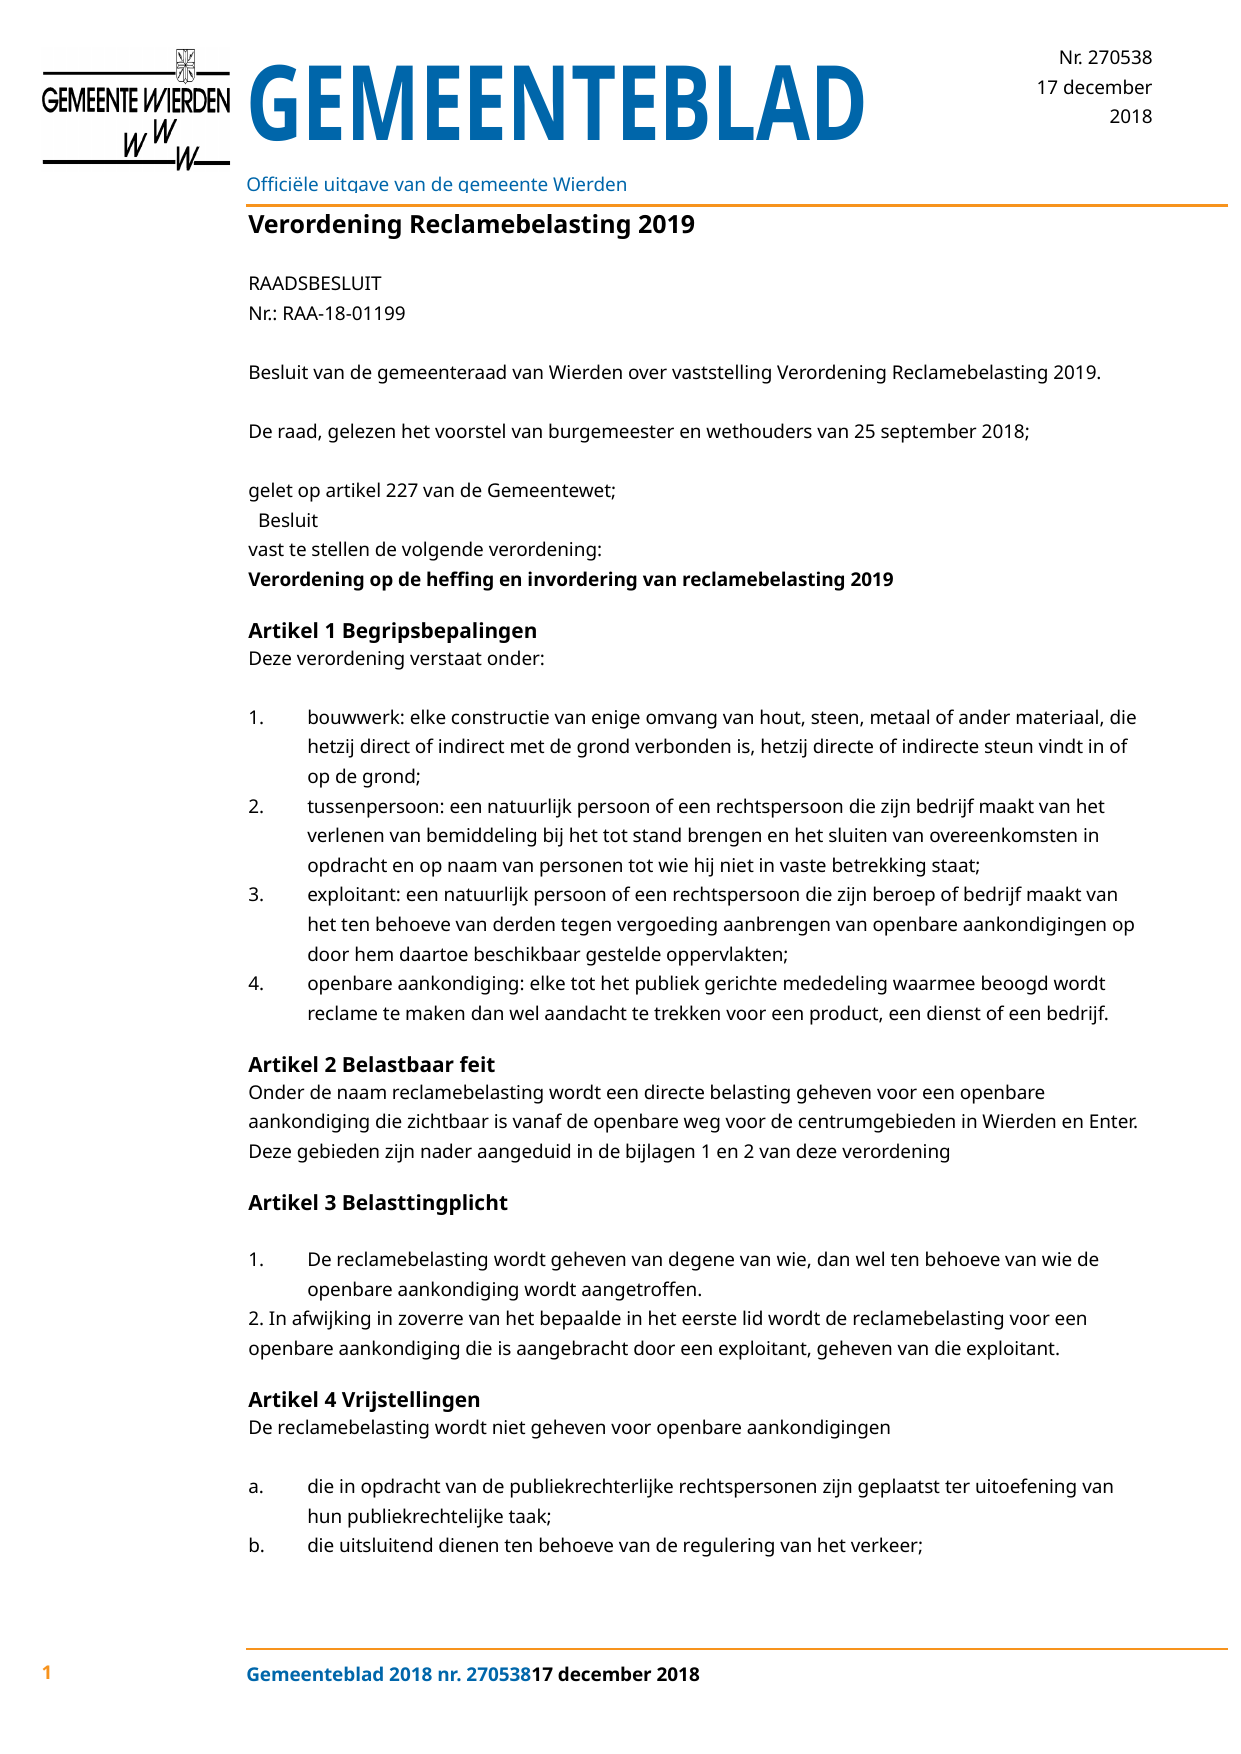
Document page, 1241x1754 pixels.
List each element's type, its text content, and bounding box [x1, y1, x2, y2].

text RAADSBESLUIT [248, 270, 1152, 296]
list die uitsluitend dienen ten behoeve van de regulering van het verkeer; [248, 1532, 1152, 1558]
text Artikel 4 Vrijstellingen [248, 1386, 1152, 1414]
text Nr.: RAA-18-01199 [248, 300, 1152, 326]
text Artikel 1 Begripsbepalingen [248, 617, 1152, 645]
text Deze verordening verstaat onder: [248, 645, 1152, 671]
list openbare aankondiging: elke tot het publiek gerichte mededeling waarmee beoogd wordt reclame te maken dan wel aandacht te trekken voor een product, een dienst of een bedrijf. [248, 970, 1152, 1026]
text 2. In afwijking in zoverre van het bepaalde in het eerste lid wordt de reclamebelasting voor een openbare aankondiging die is aangebracht door een exploitant, geheven van die exploitant. [248, 1306, 1152, 1361]
text vast te stellen de volgende verordening: [248, 537, 1152, 562]
text Artikel 2 Belastbaar feit [248, 1050, 1152, 1079]
list bouwwerk: elke constructie van enige omvang van hout, steen, metaal of ander materiaal, die hetzij direct of indirect met de grond verbonden is, hetzij directe of indirecte steun vindt in of op de grond; [248, 704, 1152, 789]
text De reclamebelasting wordt niet geheven voor openbare aankondigingen [248, 1414, 1152, 1440]
list tussenpersoon: een natuurlijk persoon of een rechtspersoon die zijn bedrijf maakt van het verlenen van bemiddeling bij het tot stand brengen en het sluiten van overeenkomsten in opdracht en op naam van personen tot wie hij niet in vaste betrekking staat; [248, 793, 1152, 878]
text Verordening op de heffing en invordering van reclamebelasting 2019 [248, 566, 1152, 592]
text Verordening Reclamebelasting 2019 [248, 207, 1152, 241]
list De reclamebelasting wordt geheven van degene van wie, dan wel ten behoeve van wie de openbare aankondiging wordt aangetroffen. [248, 1246, 1152, 1302]
list die in opdracht van de publiekrechterlijke rechtspersonen zijn geplaatst ter uitoefening van hun publiekrechtelijke taak; [248, 1473, 1152, 1528]
picture [41, 47, 231, 172]
text Artikel 3 Belasttingplicht [248, 1188, 1152, 1217]
text Besluit van de gemeenteraad van Wierden over vaststelling Verordening Reclamebelasting 2019. [248, 359, 1152, 385]
text gelet op artikel 227 van de Gemeentewet; [248, 477, 1152, 503]
text Besluit [248, 507, 1152, 533]
text Onder de naam reclamebelasting wordt een directe belasting geheven voor een openbare aankondiging die zichtbaar is vanaf de openbare weg voor de centrumgebieden in Wierden en Enter. Deze gebieden zijn nader aangeduid in de bijlagen 1 en 2 van deze verordening [248, 1079, 1152, 1164]
text De raad, gelezen het voorstel van burgemeester en wethouders van 25 september 2018; [248, 418, 1152, 444]
list exploitant: een natuurlijk persoon of een rechtspersoon die zijn beroep of bedrijf maakt van het ten behoeve van derden tegen vergoeding aanbrengen van openbare aankondigingen op door hem daartoe beschikbaar gestelde oppervlakten; [248, 882, 1152, 967]
